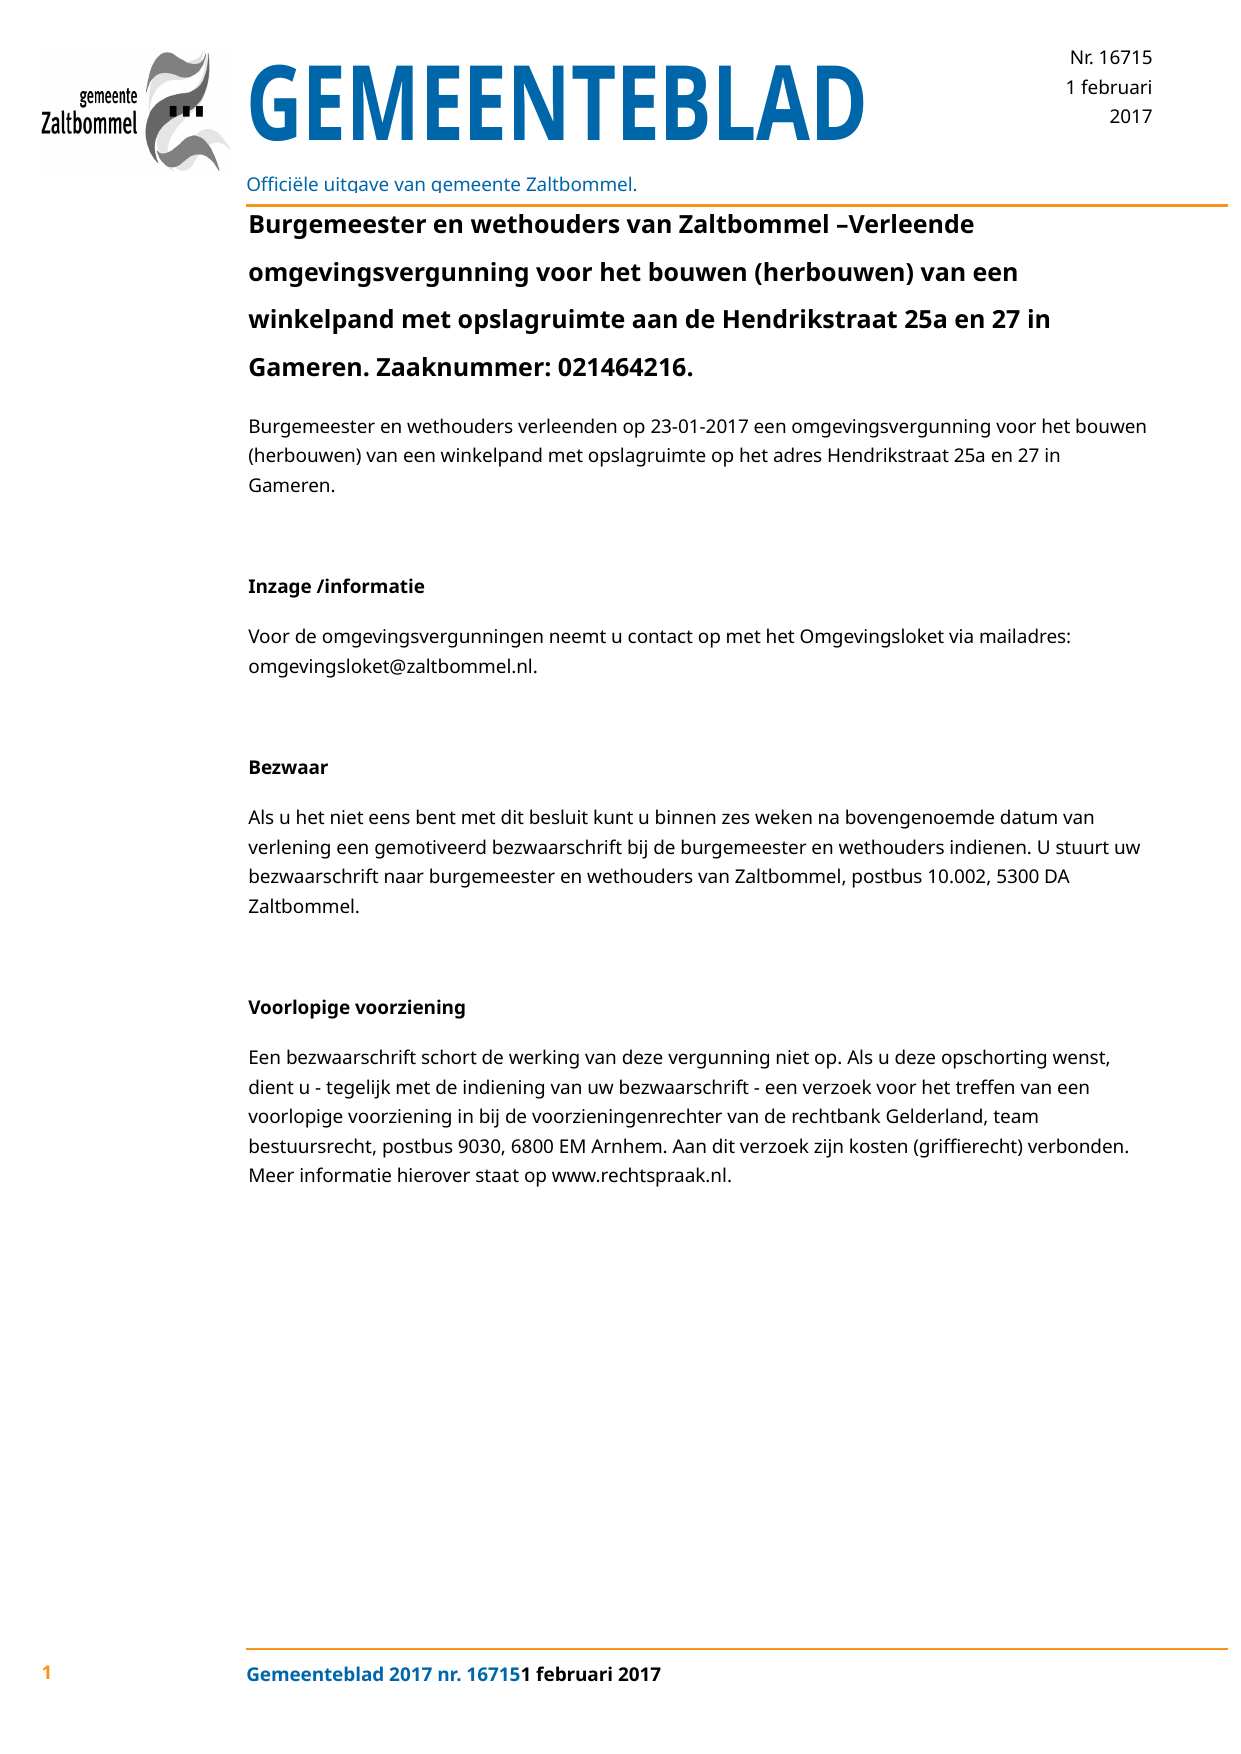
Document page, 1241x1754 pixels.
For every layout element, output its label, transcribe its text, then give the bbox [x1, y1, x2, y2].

text Voor de omgevingsvergunningen neemt u contact op met het Omgevingsloket via mailadres: omgevingsloket@zaltbommel.nl. [248, 623, 1152, 679]
text Als u het niet eens bent met dit besluit kunt u binnen zes weken na bovengenoemde datum van verlening een gemotiveerd bezwaarschrift bij de burgemeester en wethouders indienen. U stuurt uw bezwaarschrift naar burgemeester en wethouders van Zaltbommel, postbus 10.002, 5300 DA Zaltbommel. [248, 804, 1152, 919]
picture [41, 47, 231, 172]
text Burgemeester en wethouders verleenden op 23-01-2017 een omgevingsvergunning voor het bouwen (herbouwen) van een winkelpand met opslagruimte op het adres Hendrikstraat 25a en 27 in Gameren. [248, 413, 1152, 498]
text Burgemeester en wethouders van Zaltbommel –Verleende omgevingsvergunning voor het bouwen (herbouwen) van een winkelpand met opslagruimte aan de Hendrikstraat 25a en 27 in Gameren. Zaaknummer: 021464216. [248, 207, 1152, 384]
text Bezwaar [248, 754, 1152, 780]
text Voorlopige voorziening [248, 994, 1152, 1020]
text Een bezwaarschrift schort de werking van deze vergunning niet op. Als u deze opschorting wenst, dient u - tegelijk met de indiening van uw bezwaarschrift - een verzoek voor het treffen van een voorlopige voorziening in bij de voorzieningenrechter van de rechtbank Gelderland, team bestuursrecht, postbus 9030, 6800 EM Arnhem. Aan dit verzoek zijn kosten (griffierecht) verbonden. Meer informatie hierover staat op www.rechtspraak.nl. [248, 1044, 1152, 1188]
text Inzage /informatie [248, 573, 1152, 599]
